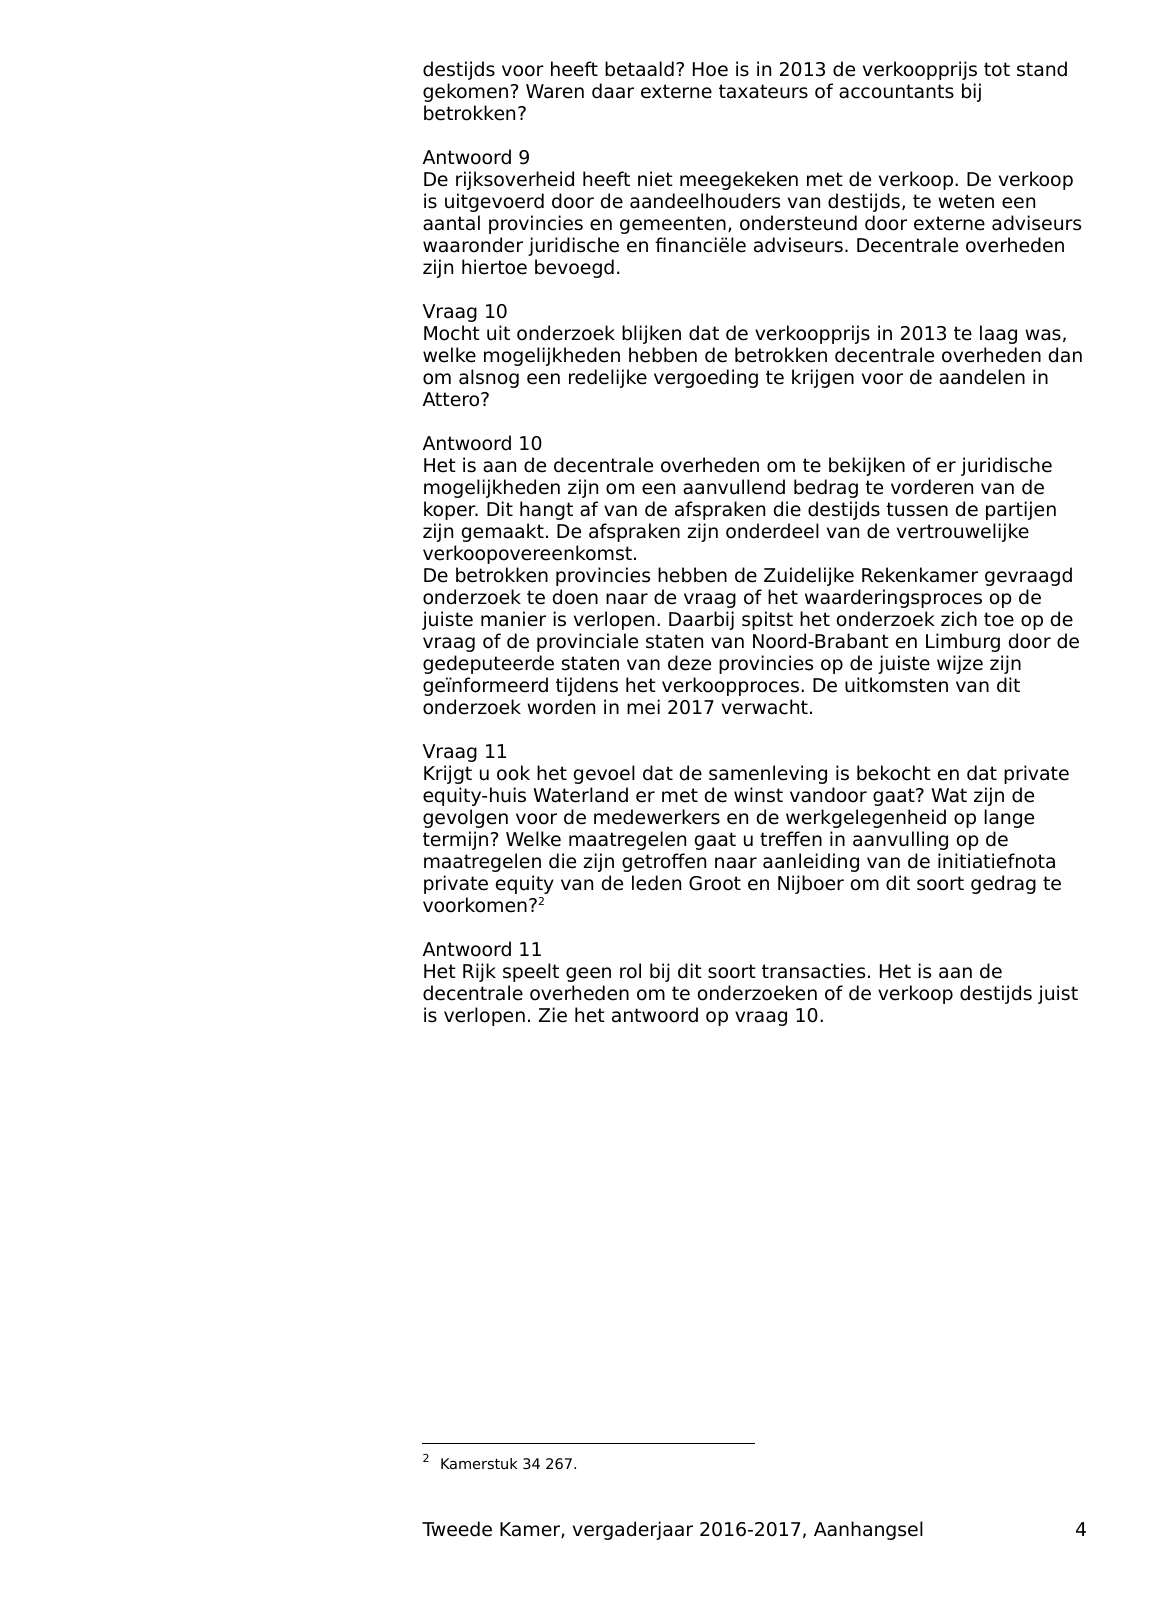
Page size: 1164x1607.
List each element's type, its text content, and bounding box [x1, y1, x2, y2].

text Het Rijk speelt geen rol bij dit soort transacties. Het is aan de decentrale overheden om te onderzoeken of de verkoop destijds juist is verlopen. Zie het antwoord op vraag 10. [422, 961, 1087, 1027]
text De rijksoverheid heeft niet meegekeken met de verkoop. De verkoop is uitgevoerd door de aandeelhouders van destijds, te weten een aantal provincies en gemeenten, ondersteund door externe adviseurs waaronder juridische en financiële adviseurs. Decentrale overheden zijn hiertoe bevoegd. [422, 169, 1087, 279]
text Antwoord 11 [422, 939, 1087, 961]
text Kamerstuk 34 267. [422, 1452, 1087, 1474]
text Antwoord 10 [422, 433, 1087, 455]
text Vraag 10 [422, 301, 1087, 323]
text Krijgt u ook het gevoel dat de samenleving is bekocht en dat private equity-huis Waterland er met de winst vandoor gaat? Wat zijn de gevolgen voor de medewerkers en de werkgelegenheid op lange termijn? Welke maatregelen gaat u treffen in aanvulling op de maatregelen die zijn getroffen naar aanleiding van de initiatiefnota private equity van de leden Groot en Nijboer om dit soort gedrag te voorkomen? [422, 763, 1087, 917]
text De betrokken provincies hebben de Zuidelijke Rekenkamer gevraagd onderzoek te doen naar de vraag of het waarderingsproces op de juiste manier is verlopen. Daarbij spitst het onderzoek zich toe op de vraag of de provinciale staten van Noord-Brabant en Limburg door de gedeputeerde staten van deze provincies op de juiste wijze zijn geïnformeerd tijdens het verkoopproces. De uitkomsten van dit onderzoek worden in mei 2017 verwacht. [422, 565, 1087, 719]
text Het is aan de decentrale overheden om te bekijken of er juridische mogelijkheden zijn om een aanvullend bedrag te vorderen van de koper. Dit hangt af van de afspraken die destijds tussen de partijen zijn gemaakt. De afspraken zijn onderdeel van de vertrouwelijke verkoopovereenkomst. [422, 455, 1087, 565]
text Mocht uit onderzoek blijken dat de verkoopprijs in 2013 te laag was, welke mogelijkheden hebben de betrokken decentrale overheden dan om alsnog een redelijke vergoeding te krijgen voor de aandelen in Attero? [422, 323, 1087, 411]
text Antwoord 9 [422, 147, 1087, 169]
text Vraag 11 [422, 741, 1087, 763]
text destijds voor heeft betaald? Hoe is in 2013 de verkoopprijs tot stand gekomen? Waren daar externe taxateurs of accountants bij betrokken? [422, 59, 1087, 125]
